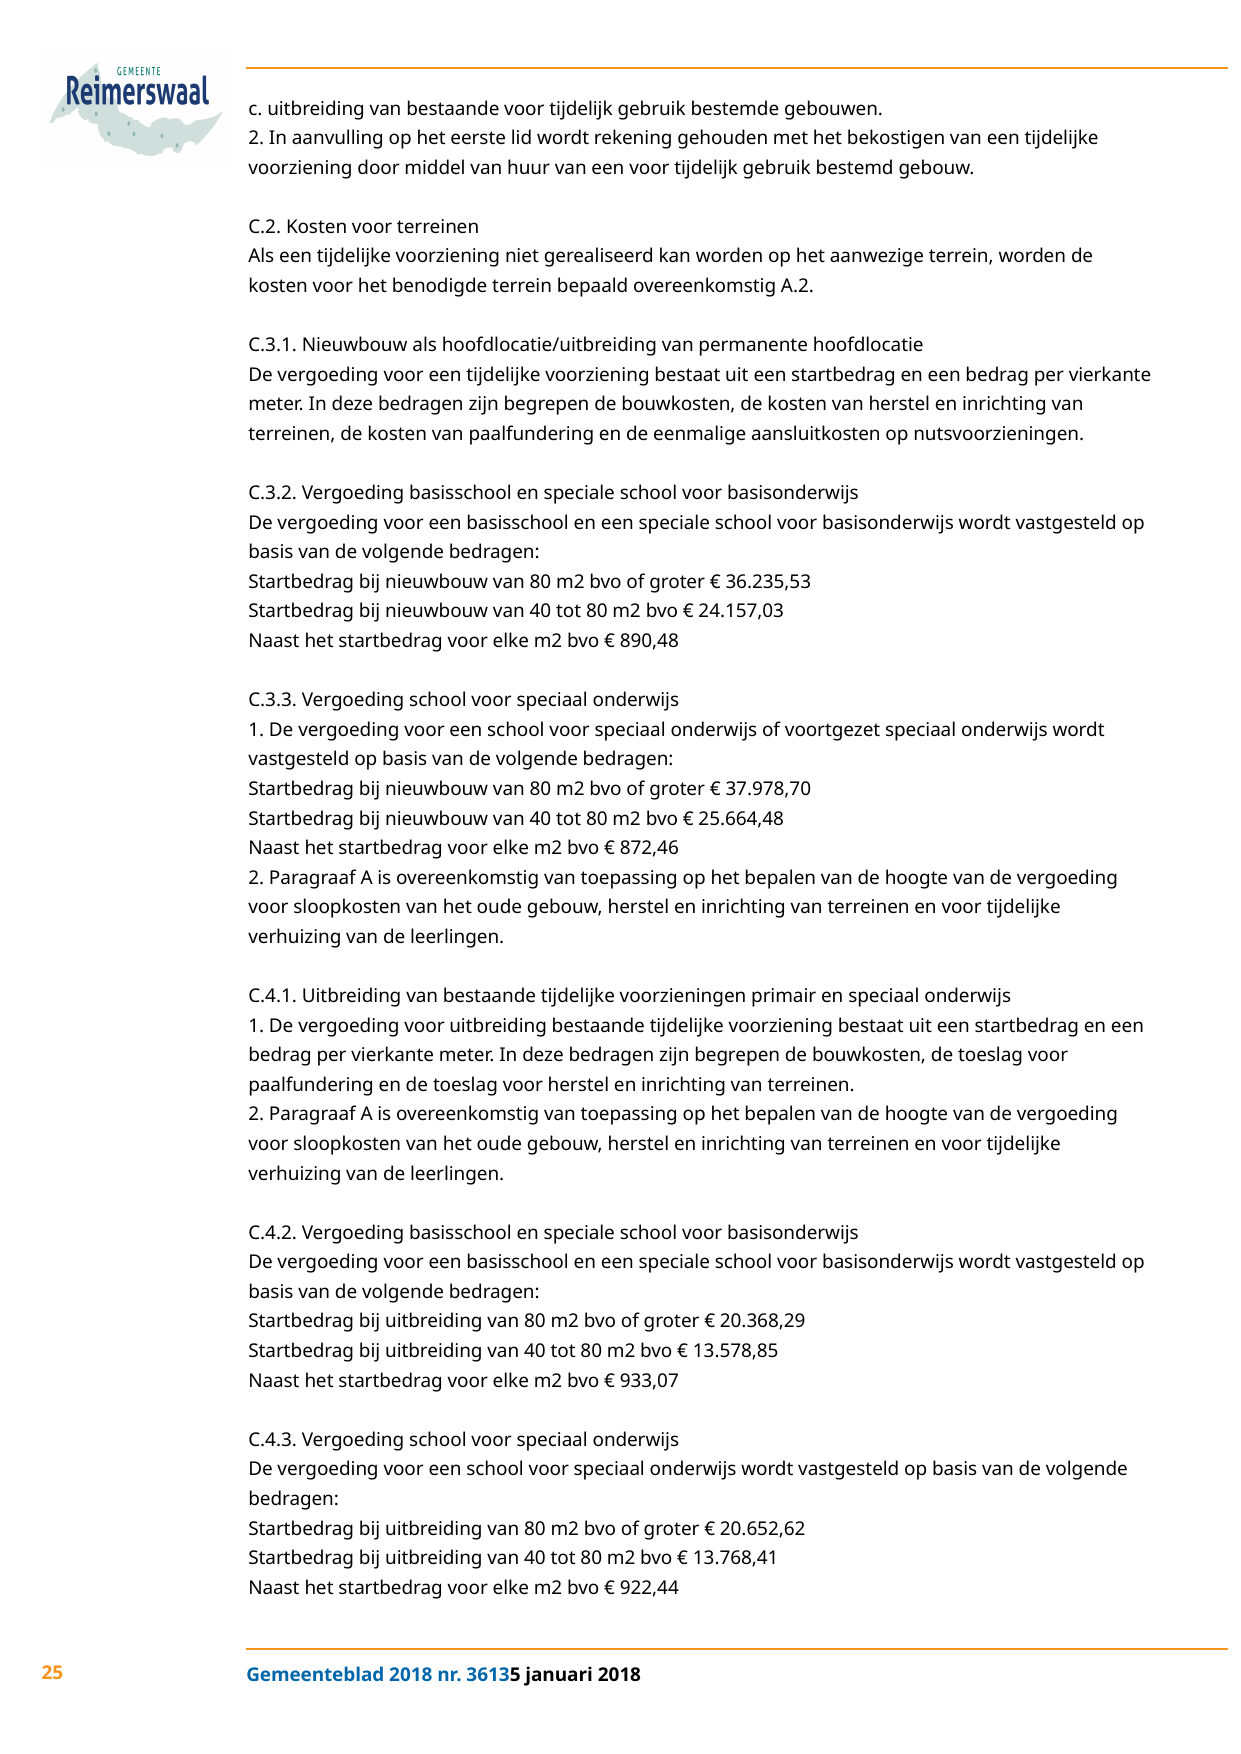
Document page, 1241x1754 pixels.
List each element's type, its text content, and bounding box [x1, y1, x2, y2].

text Startbedrag bij nieuwbouw van 80 m2 bvo of groter € 36.235,53 [248, 568, 1152, 594]
text Naast het startbedrag voor elke m2 bvo € 872,46 [248, 834, 1152, 860]
text C.2. Kosten voor terreinen [248, 213, 1152, 239]
text 1. De vergoeding voor een school voor speciaal onderwijs of voortgezet speciaal onderwijs wordt vastgesteld op basis van de volgende bedragen: [248, 716, 1152, 771]
text C.3.2. Vergoeding basisschool en speciale school voor basisonderwijs [248, 479, 1152, 505]
text 1. De vergoeding voor uitbreiding bestaande tijdelijke voorziening bestaat uit een startbedrag en een bedrag per vierkante meter. In deze bedragen zijn begrepen de bouwkosten, de toeslag voor paalfundering en de toeslag voor herstel en inrichting van terreinen. [248, 1012, 1152, 1097]
text De vergoeding voor een basisschool en een speciale school voor basisonderwijs wordt vastgesteld op basis van de volgende bedragen: [248, 509, 1152, 564]
text De vergoeding voor een school voor speciaal onderwijs wordt vastgesteld op basis van de volgende bedragen: [248, 1456, 1152, 1511]
text Startbedrag bij nieuwbouw van 40 tot 80 m2 bvo € 25.664,48 [248, 805, 1152, 831]
text De vergoeding voor een tijdelijke voorziening bestaat uit een startbedrag en een bedrag per vierkante meter. In deze bedragen zijn begrepen de bouwkosten, de kosten van herstel en inrichting van terreinen, de kosten van paalfundering en de eenmalige aansluitkosten op nutsvoorzieningen. [248, 361, 1152, 446]
text C.3.3. Vergoeding school voor speciaal onderwijs [248, 686, 1152, 712]
text Als een tijdelijke voorziening niet gerealiseerd kan worden op het aanwezige terrein, worden de kosten voor het benodigde terrein bepaald overeenkomstig A.2. [248, 243, 1152, 298]
text 2. In aanvulling op het eerste lid wordt rekening gehouden met het bekostigen van een tijdelijke voorziening door middel van huur van een voor tijdelijk gebruik bestemd gebouw. [248, 124, 1152, 180]
picture [41, 47, 231, 172]
text 2. Paragraaf A is overeenkomstig van toepassing op het bepalen van de hoogte van de vergoeding voor sloopkosten van het oude gebouw, herstel en inrichting van terreinen en voor tijdelijke verhuizing van de leerlingen. [248, 864, 1152, 949]
text C.4.1. Uitbreiding van bestaande tijdelijke voorzieningen primair en speciaal onderwijs [248, 982, 1152, 1008]
text Startbedrag bij uitbreiding van 40 tot 80 m2 bvo € 13.768,41 [248, 1544, 1152, 1570]
text De vergoeding voor een basisschool en een speciale school voor basisonderwijs wordt vastgesteld op basis van de volgende bedragen: [248, 1248, 1152, 1304]
text C.4.3. Vergoeding school voor speciaal onderwijs [248, 1426, 1152, 1452]
text Naast het startbedrag voor elke m2 bvo € 890,48 [248, 627, 1152, 653]
text C.4.2. Vergoeding basisschool en speciale school voor basisonderwijs [248, 1219, 1152, 1245]
text c. uitbreiding van bestaande voor tijdelijk gebruik bestemde gebouwen. [248, 95, 1152, 121]
text Startbedrag bij uitbreiding van 80 m2 bvo of groter € 20.652,62 [248, 1515, 1152, 1541]
text Startbedrag bij nieuwbouw van 40 tot 80 m2 bvo € 24.157,03 [248, 598, 1152, 623]
text Startbedrag bij uitbreiding van 40 tot 80 m2 bvo € 13.578,85 [248, 1337, 1152, 1363]
text Naast het startbedrag voor elke m2 bvo € 933,07 [248, 1367, 1152, 1393]
text 2. Paragraaf A is overeenkomstig van toepassing op het bepalen van de hoogte van de vergoeding voor sloopkosten van het oude gebouw, herstel en inrichting van terreinen en voor tijdelijke verhuizing van de leerlingen. [248, 1101, 1152, 1186]
text Startbedrag bij nieuwbouw van 80 m2 bvo of groter € 37.978,70 [248, 775, 1152, 801]
text Startbedrag bij uitbreiding van 80 m2 bvo of groter € 20.368,29 [248, 1308, 1152, 1333]
text C.3.1. Nieuwbouw als hoofdlocatie/uitbreiding van permanente hoofdlocatie [248, 331, 1152, 357]
text Naast het startbedrag voor elke m2 bvo € 922,44 [248, 1574, 1152, 1600]
